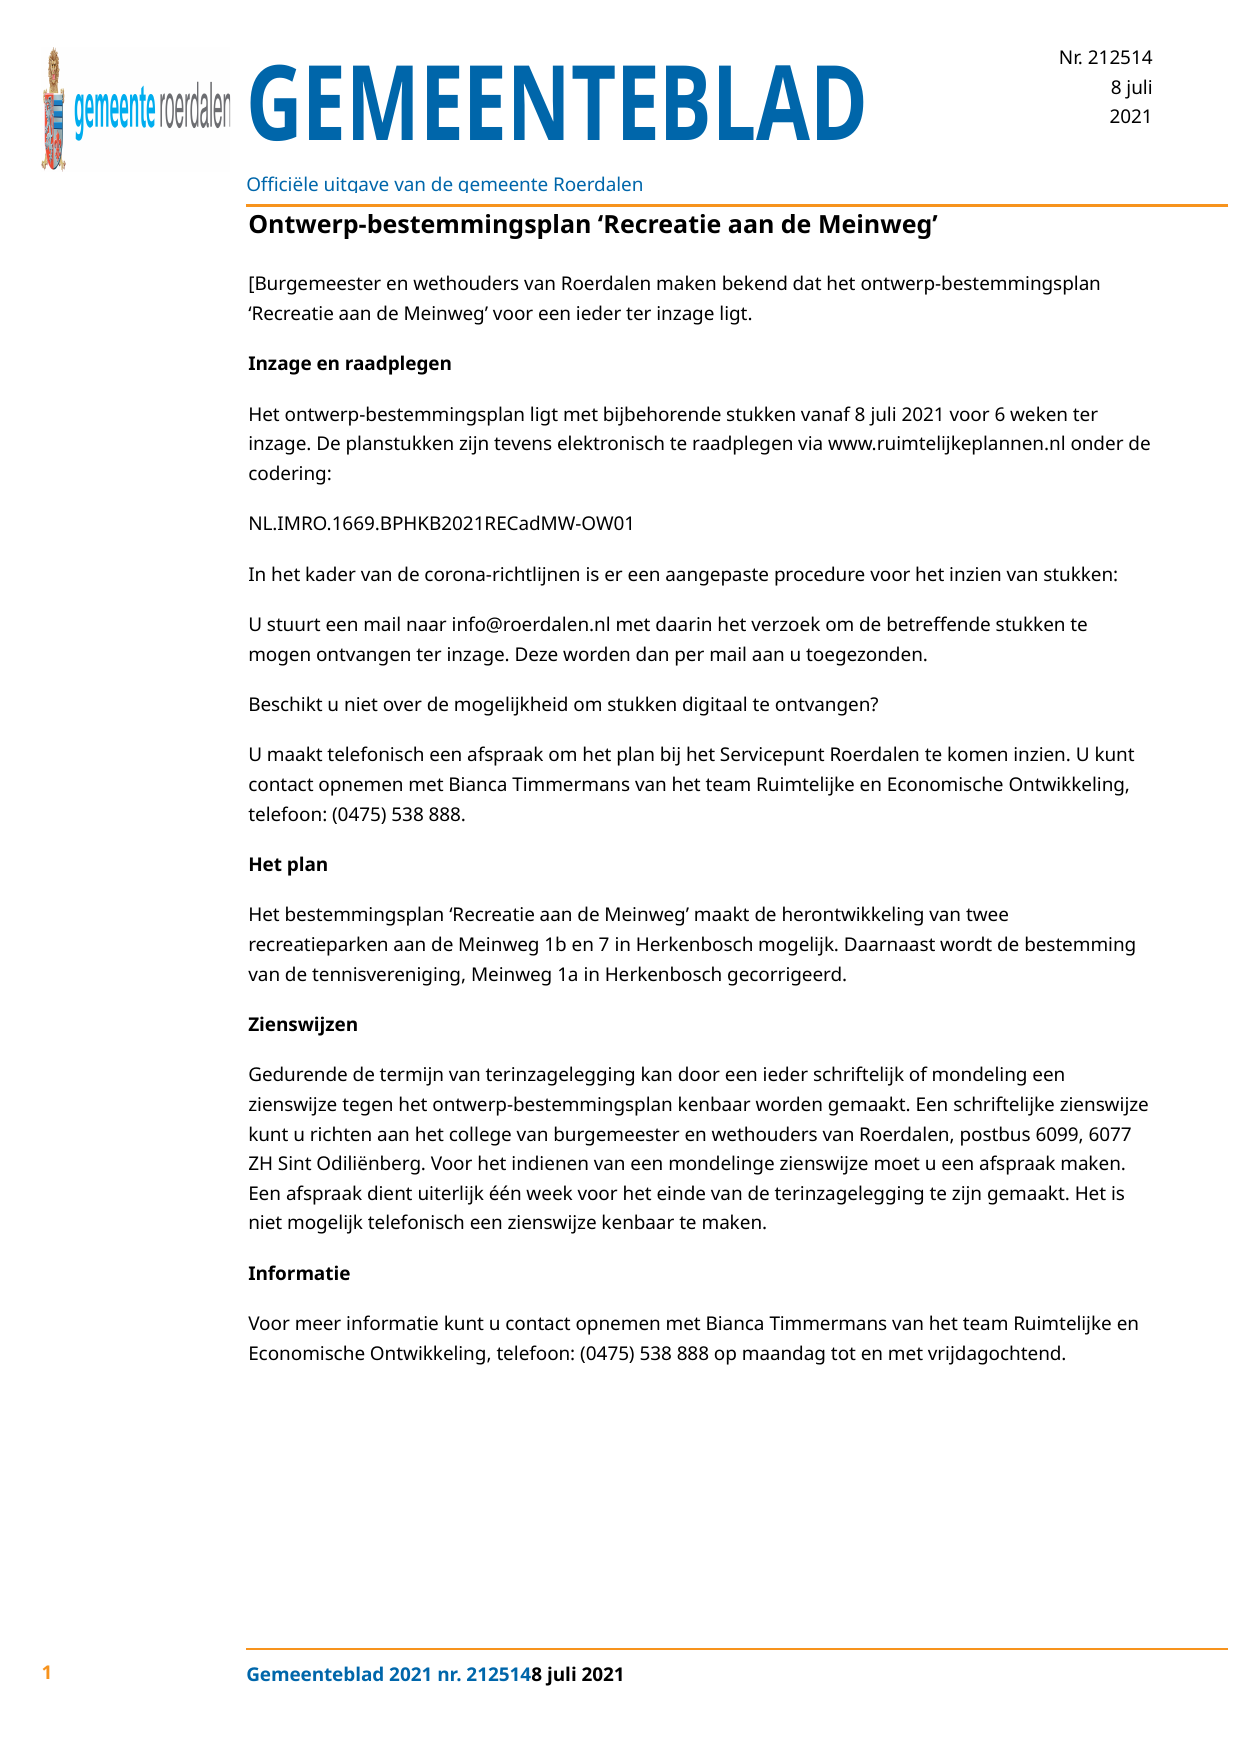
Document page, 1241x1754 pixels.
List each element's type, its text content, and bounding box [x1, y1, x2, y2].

text [Burgemeester en wethouders van Roerdalen maken bekend dat het ontwerp-bestemmingsplan ‘Recreatie aan de Meinweg’ voor een ieder ter inzage ligt. [248, 270, 1152, 326]
text Het ontwerp-bestemmingsplan ligt met bijbehorende stukken vanaf 8 juli 2021 voor 6 weken ter inzage. De planstukken zijn tevens elektronisch te raadplegen via www.ruimtelijkeplannen.nl onder de codering: [248, 401, 1152, 486]
text Zienswijzen [248, 1011, 1152, 1037]
text Informatie [248, 1260, 1152, 1286]
text Ontwerp-bestemmingsplan ‘Recreatie aan de Meinweg’ [248, 207, 1152, 241]
text Het plan [248, 851, 1152, 877]
text U stuurt een mail naar info@roerdalen.nl met daarin het verzoek om de betreffende stukken te mogen ontvangen ter inzage. Deze worden dan per mail aan u toegezonden. [248, 611, 1152, 666]
text U maakt telefonisch een afspraak om het plan bij het Servicepunt Roerdalen te komen inzien. U kunt contact opnemen met Bianca Timmermans van het team Ruimtelijke en Economische Ontwikkeling, telefoon: (0475) 538 888. [248, 742, 1152, 826]
text Beschikt u niet over de mogelijkheid om stukken digitaal te ontvangen? [248, 691, 1152, 717]
text Inzage en raadplegen [248, 350, 1152, 376]
text In het kader van de corona-richtlijnen is er een aangepaste procedure voor het inzien van stukken: [248, 561, 1152, 586]
picture [41, 47, 231, 172]
text Voor meer informatie kunt u contact opnemen met Bianca Timmermans van het team Ruimtelijke en Economische Ontwikkeling, telefoon: (0475) 538 888 op maandag tot en met vrijdagochtend. [248, 1310, 1152, 1366]
text Het bestemmingsplan ‘Recreatie aan de Meinweg’ maakt de herontwikkeling van twee recreatieparken aan de Meinweg 1b en 7 in Herkenbosch mogelijk. Daarnaast wordt de bestemming van de tennisvereniging, Meinweg 1a in Herkenbosch gecorrigeerd. [248, 902, 1152, 986]
text NL.IMRO.1669.BPHKB2021RECadMW-OW01 [248, 510, 1152, 536]
text Gedurende de termijn van terinzagelegging kan door een ieder schriftelijk of mondeling een zienswijze tegen het ontwerp-bestemmingsplan kenbaar worden gemaakt. Een schriftelijke zienswijze kunt u richten aan het college van burgemeester en wethouders van Roerdalen, postbus 6099, 6077 ZH Sint Odiliënberg. Voor het indienen van een mondelinge zienswijze moet u een afspraak maken. Een afspraak dient uiterlijk één week voor het einde van de terinzagelegging te zijn gemaakt. Het is niet mogelijk telefonisch een zienswijze kenbaar te maken. [248, 1062, 1152, 1235]
